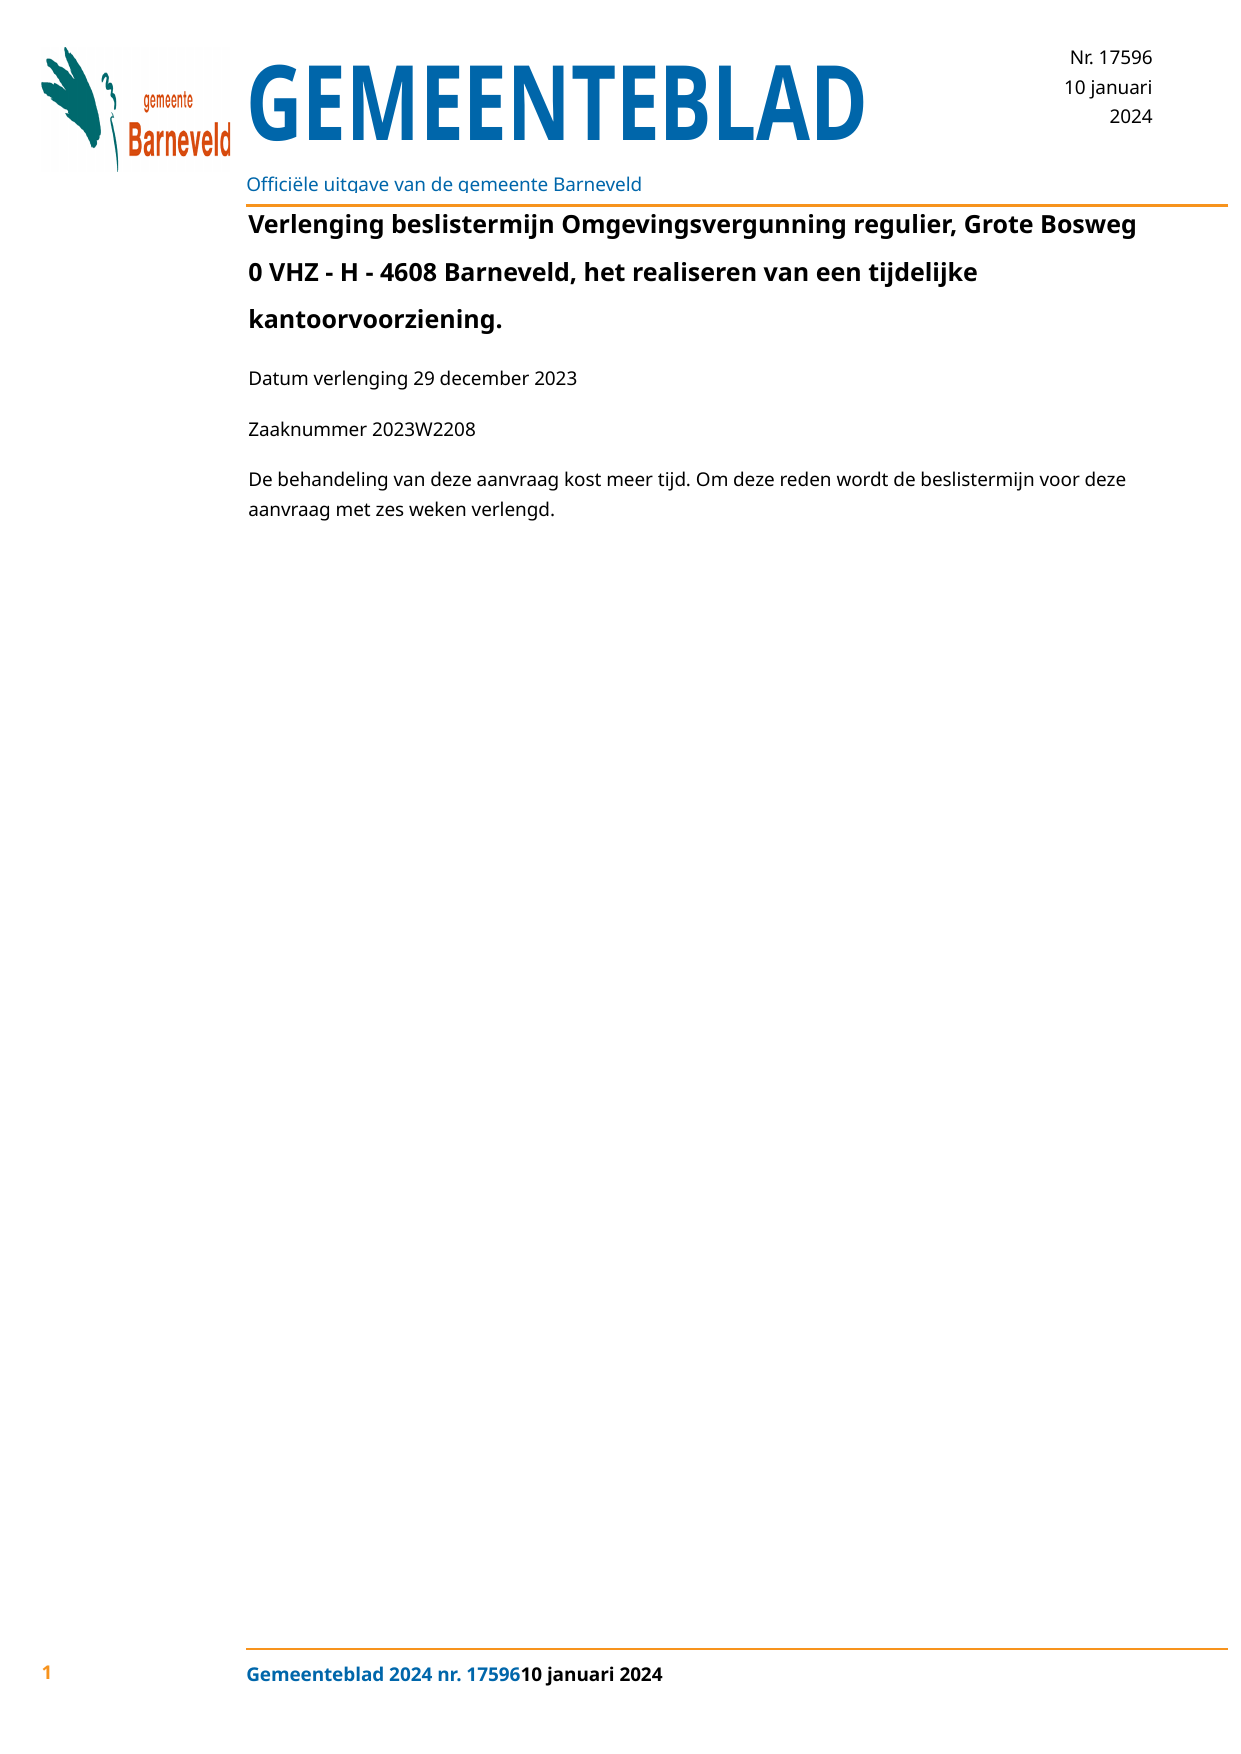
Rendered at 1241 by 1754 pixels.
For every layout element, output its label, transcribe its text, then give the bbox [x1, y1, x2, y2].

text Verlenging beslistermijn Omgevingsvergunning regulier, Grote Bosweg 0 VHZ - H - 4608 Barneveld, het realiseren van een tijdelijke kantoorvoorziening. [248, 207, 1152, 336]
text Datum verlenging 29 december 2023 [248, 366, 1152, 391]
picture [41, 47, 231, 172]
text Zaaknummer 2023W2208 [248, 416, 1152, 442]
text De behandeling van deze aanvraag kost meer tijd. Om deze reden wordt de beslistermijn voor deze aanvraag met zes weken verlengd. [248, 466, 1152, 522]
